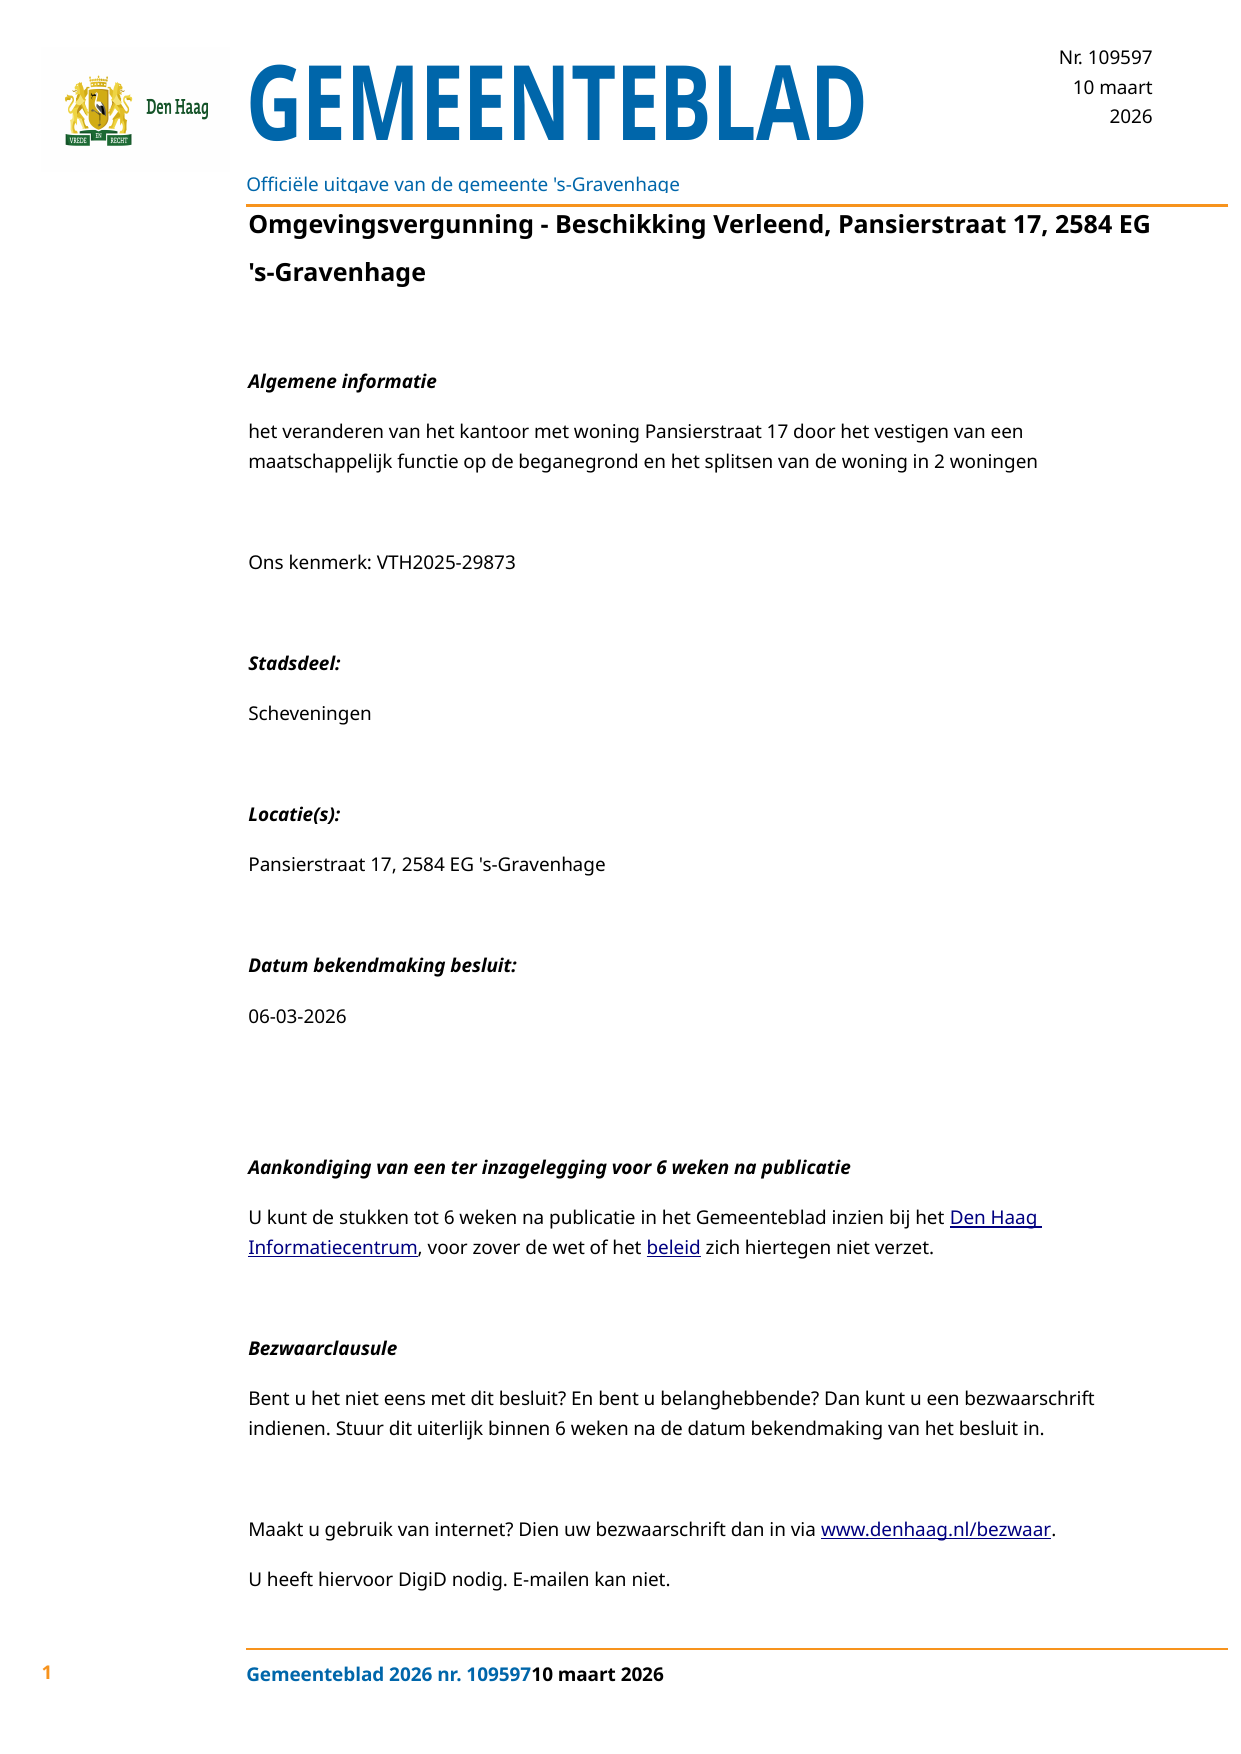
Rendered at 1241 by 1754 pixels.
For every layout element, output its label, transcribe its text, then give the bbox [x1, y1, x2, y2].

text Stadsdeel: [248, 650, 1152, 676]
text Omgevingsvergunning - Beschikking Verleend, Pansierstraat 17, 2584 EG 's-Gravenhage [248, 207, 1152, 288]
text Ons kenmerk: VTH2025-29873 [248, 549, 1152, 575]
text Maakt u gebruik van internet? Dien uw bezwaarschrift dan in via www.denhaag.nl/bezwaar. [248, 1516, 1152, 1542]
text Bent u het niet eens met dit besluit? En bent u belanghebbende? Dan kunt u een bezwaarschrift indienen. Stuur dit uiterlijk binnen 6 weken na de datum bekendmaking van het besluit in. [248, 1385, 1152, 1441]
picture [41, 47, 231, 172]
text 06-03-2026 [248, 1003, 1152, 1029]
text Datum bekendmaking besluit: [248, 952, 1152, 978]
text het veranderen van het kantoor met woning Pansierstraat 17 door het vestigen van een maatschappelijk functie op de beganegrond en het splitsen van de woning in 2 woningen [248, 419, 1152, 474]
text U kunt de stukken tot 6 weken na publicatie in het Gemeenteblad inzien bij het Den Haag Informatiecentrum, voor zover de wet of het beleid zich hiertegen niet verzet. [248, 1204, 1152, 1260]
text Locatie(s): [248, 801, 1152, 827]
text Algemene informatie [248, 368, 1152, 394]
text Bezwaarclausule [248, 1335, 1152, 1361]
text Aankondiging van een ter inzagelegging voor 6 weken na publicatie [248, 1154, 1152, 1180]
text U heeft hiervoor DigiD nodig. E-mailen kan niet. [248, 1566, 1152, 1592]
text Scheveningen [248, 700, 1152, 726]
text Pansierstraat 17, 2584 EG 's-Gravenhage [248, 852, 1152, 877]
